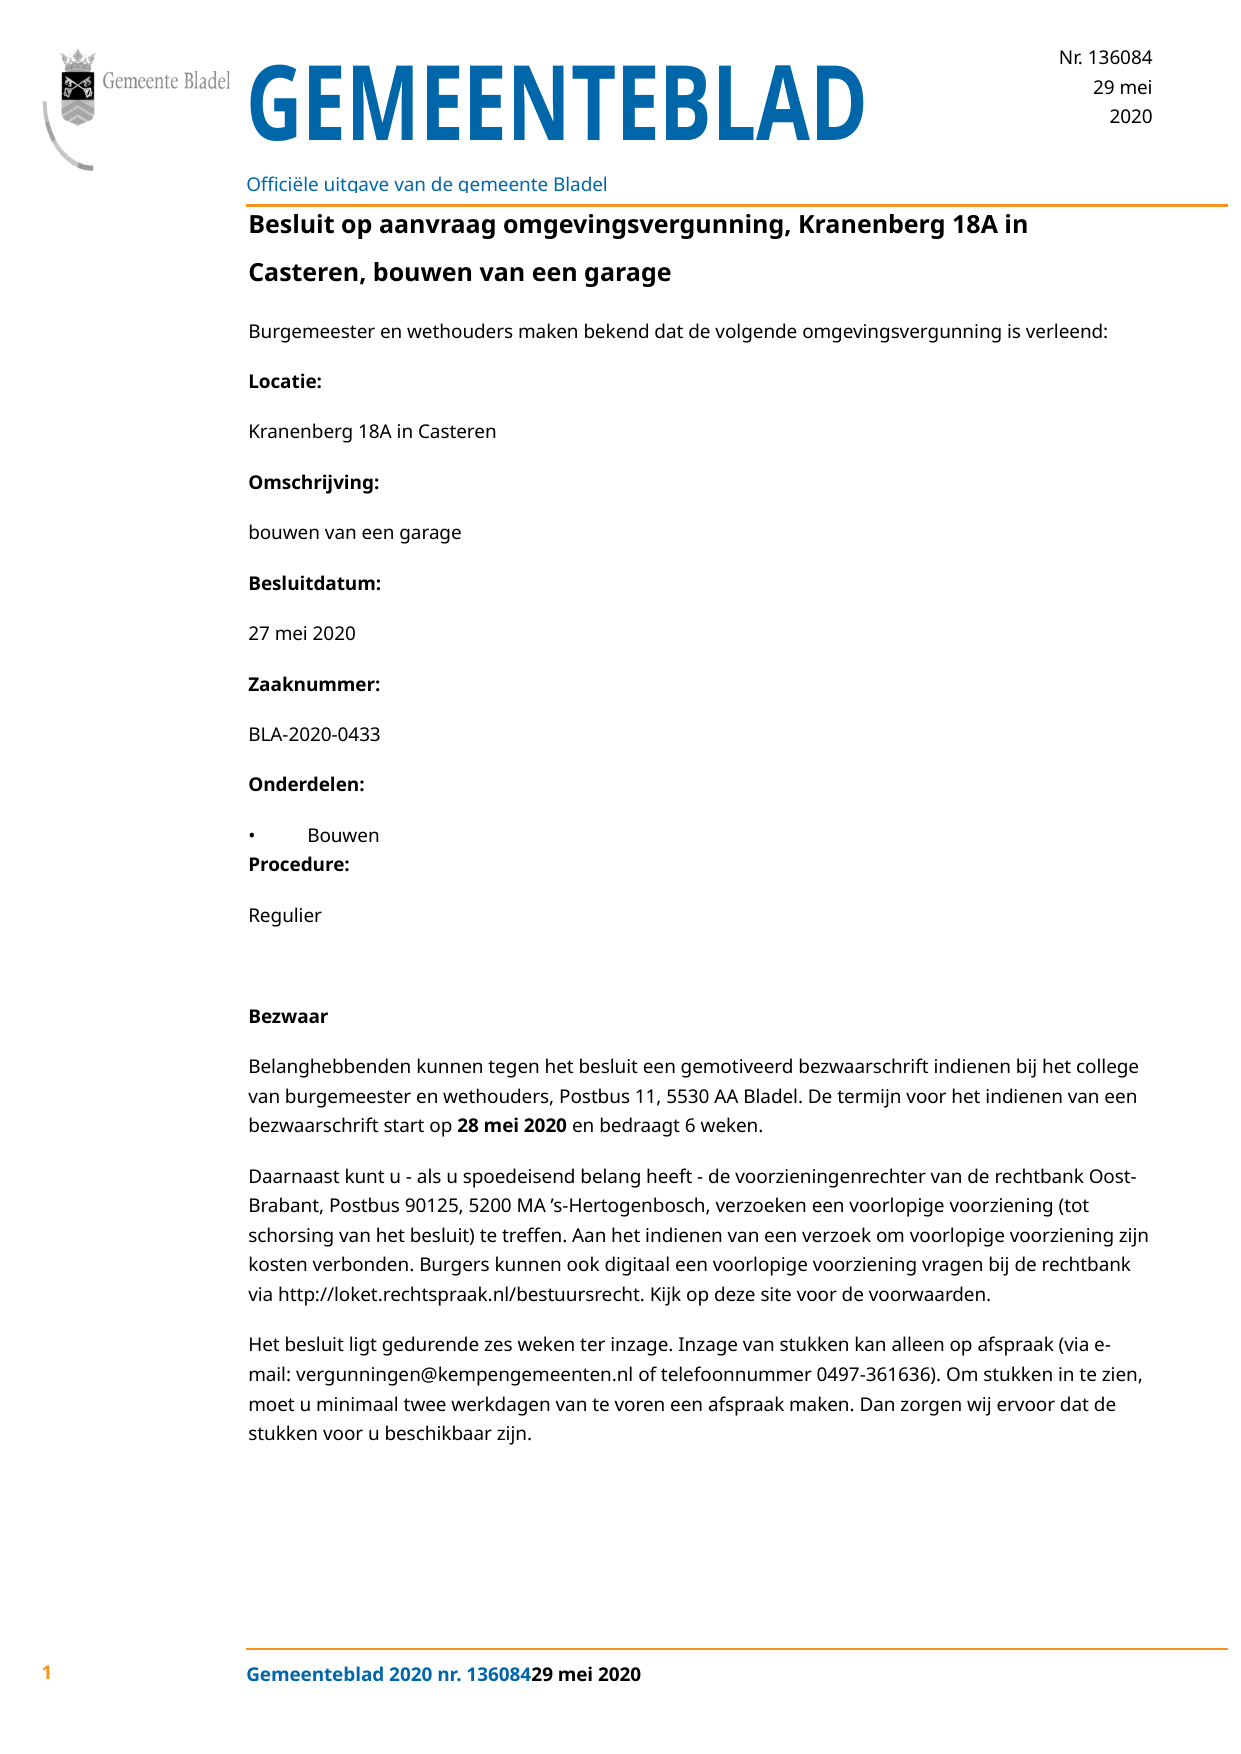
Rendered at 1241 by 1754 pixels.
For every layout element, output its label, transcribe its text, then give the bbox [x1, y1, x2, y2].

text Bezwaar [248, 1003, 1152, 1029]
text Regulier [248, 902, 1152, 928]
text Het besluit ligt gedurende zes weken ter inzage. Inzage van stukken kan alleen op afspraak (via e-mail: vergunningen@kempengemeenten.nl of telefoonnummer 0497-361636). Om stukken in te zien, moet u minimaal twee werkdagen van te voren een afspraak maken. Dan zorgen wij ervoor dat de stukken voor u beschikbaar zijn. [248, 1332, 1152, 1446]
text Daarnaast kunt u - als u spoedeisend belang heeft - de voorzieningenrechter van de rechtbank Oost-Brabant, Postbus 90125, 5200 MA ’s-Hertogenbosch, verzoeken een voorlopige voorziening (tot schorsing van het besluit) te treffen. Aan het indienen van een verzoek om voorlopige voorziening zijn kosten verbonden. Burgers kunnen ook digitaal een voorlopige voorziening vragen bij de rechtbank via http://loket.rechtspraak.nl/bestuursrecht. Kijk op deze site voor de voorwaarden. [248, 1163, 1152, 1307]
text Zaaknummer: [248, 671, 1152, 697]
text 27 mei 2020 [248, 620, 1152, 646]
text Besluitdatum: [248, 570, 1152, 596]
text Burgemeester en wethouders maken bekend dat de volgende omgevingsvergunning is verleend: [248, 318, 1152, 344]
text Procedure: [248, 852, 1152, 877]
text Belanghebbenden kunnen tegen het besluit een gemotiveerd bezwaarschrift indienen bij het college van burgemeester en wethouders, Postbus 11, 5530 AA Bladel. De termijn voor het indienen van een bezwaarschrift start op 28 mei 2020 en bedraagt 6 weken. [248, 1053, 1152, 1138]
picture [41, 47, 231, 172]
list Bouwen [248, 822, 1152, 848]
text Kranenberg 18A in Casteren [248, 419, 1152, 444]
text Besluit op aanvraag omgevingsvergunning, Kranenberg 18A in Casteren, bouwen van een garage [248, 207, 1152, 288]
text Locatie: [248, 368, 1152, 394]
text Onderdelen: [248, 772, 1152, 797]
text bouwen van een garage [248, 519, 1152, 545]
text Omschrijving: [248, 469, 1152, 495]
text BLA-2020-0433 [248, 721, 1152, 747]
